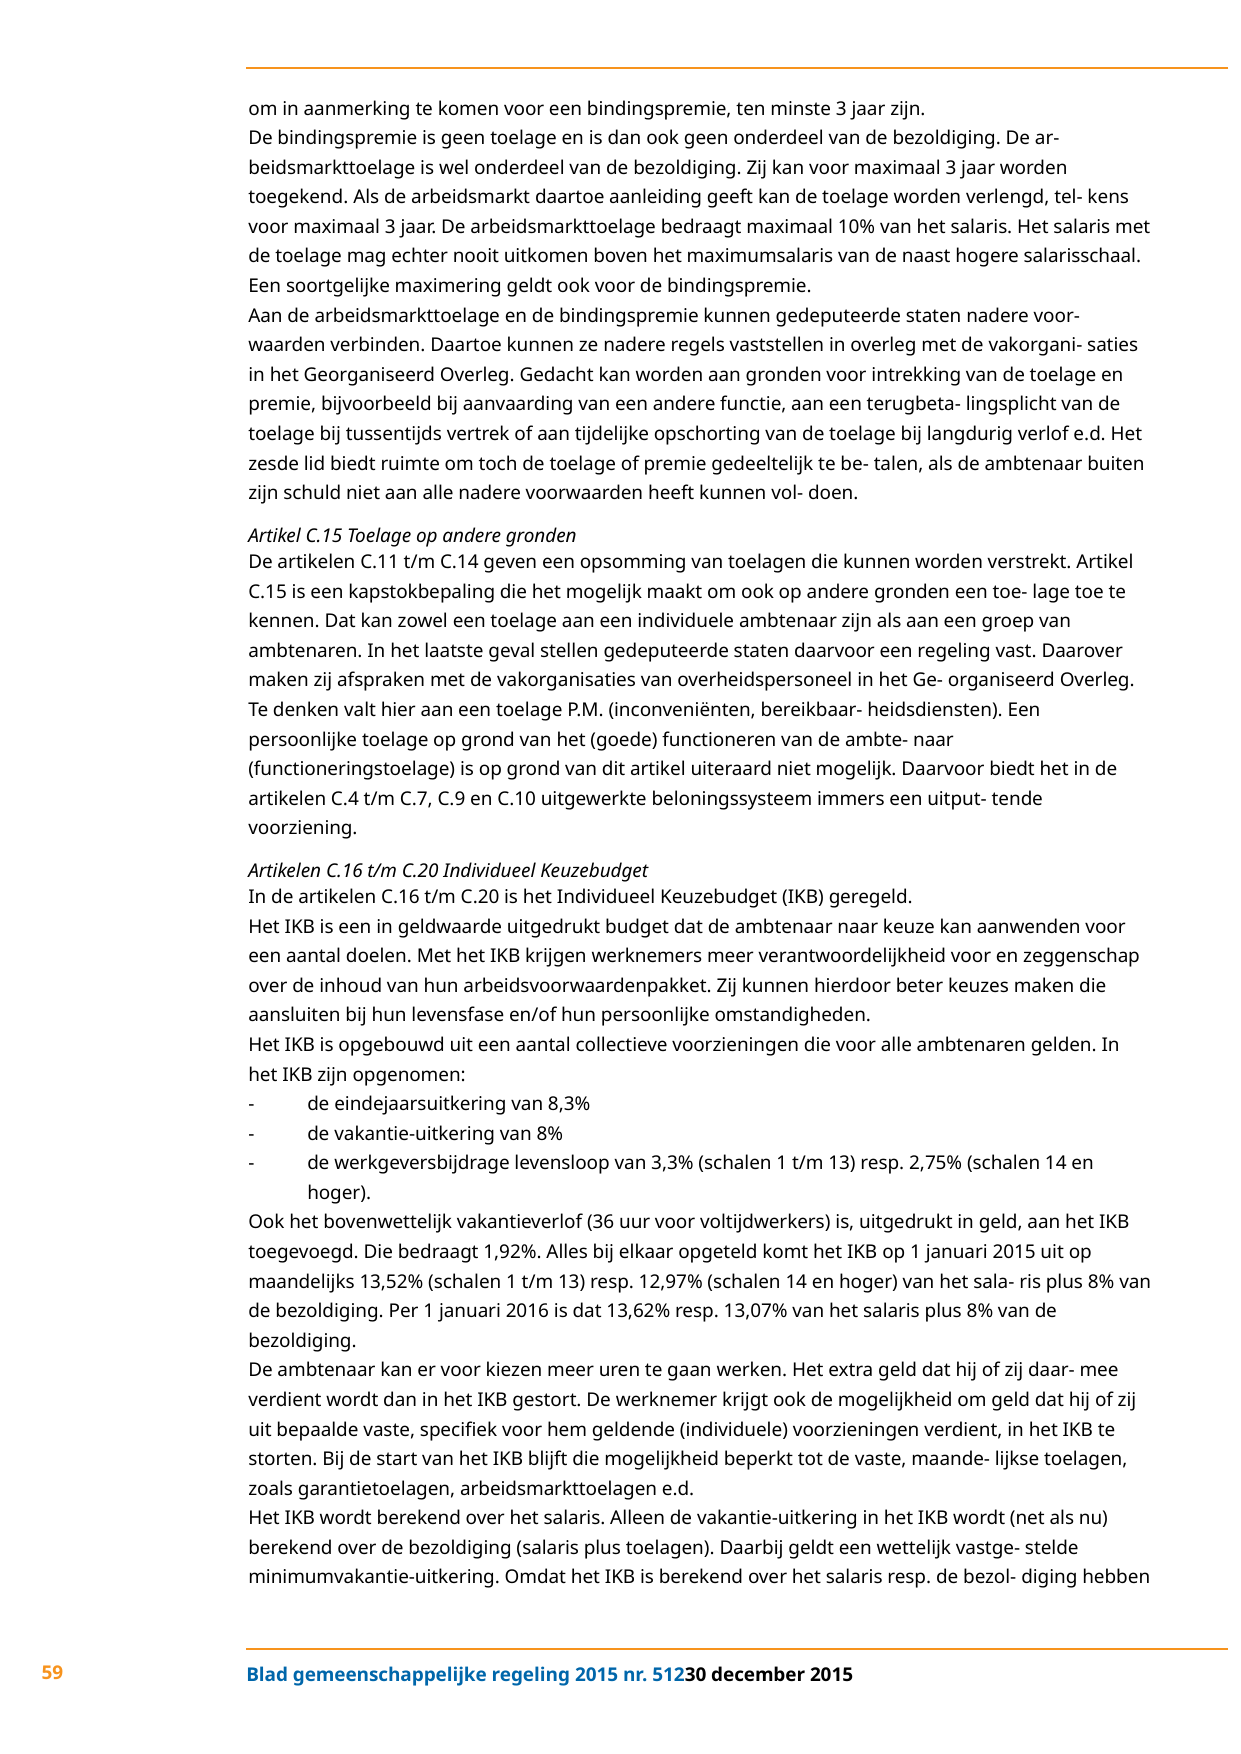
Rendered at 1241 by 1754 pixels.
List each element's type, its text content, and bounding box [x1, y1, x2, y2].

text Het IKB is opgebouwd uit een aantal collectieve voorzieningen die voor alle ambtenaren gelden. In het IKB zijn opgenomen: [248, 1031, 1152, 1087]
text Ook het bovenwettelijk vakantieverlof (36 uur voor voltijdwerkers) is, uitgedrukt in geld, aan het IKB toegevoegd. Die bedraagt 1,92%. Alles bij elkaar opgeteld komt het IKB op 1 januari 2015 uit op maandelijks 13,52% (schalen 1 t/m 13) resp. 12,97% (schalen 14 en hoger) van het sala- ris plus 8% van de bezoldiging. Per 1 januari 2016 is dat 13,62% resp. 13,07% van het salaris plus 8% van de bezoldiging. [248, 1209, 1152, 1353]
text Het IKB wordt berekend over het salaris. Alleen de vakantie-uitkering in het IKB wordt (net als nu) berekend over de bezoldiging (salaris plus toelagen). Daarbij geldt een wettelijk vastge- stelde minimumvakantie-uitkering. Omdat het IKB is berekend over het salaris resp. de bezol- diging hebben [248, 1504, 1152, 1589]
text Het IKB is een in geldwaarde uitgedrukt budget dat de ambtenaar naar keuze kan aanwenden voor een aantal doelen. Met het IKB krijgen werknemers meer verantwoordelijkheid voor en zeggenschap over de inhoud van hun arbeidsvoorwaardenpakket. Zij kunnen hierdoor beter keuzes maken die aansluiten bij hun levensfase en/of hun persoonlijke omstandigheden. [248, 913, 1152, 1027]
list de eindejaarsuitkering van 8,3% [248, 1090, 1152, 1116]
list de werkgeversbijdrage levensloop van 3,3% (schalen 1 t/m 13) resp. 2,75% (schalen 14 en hoger). [248, 1149, 1152, 1205]
text Aan de arbeidsmarkttoelage en de bindingspremie kunnen gedeputeerde staten nadere voor- waarden verbinden. Daartoe kunnen ze nadere regels vaststellen in overleg met de vakorgani- saties in het Georganiseerd Overleg. Gedacht kan worden aan gronden voor intrekking van de toelage en premie, bijvoorbeeld bij aanvaarding van een andere functie, aan een terugbeta- lingsplicht van de toelage bij tussentijds vertrek of aan tijdelijke opschorting van de toelage bij langdurig verlof e.d. Het zesde lid biedt ruimte om toch de toelage of premie gedeeltelijk te be- talen, als de ambtenaar buiten zijn schuld niet aan alle nadere voorwaarden heeft kunnen vol- doen. [248, 302, 1152, 505]
list de vakantie-uitkering van 8% [248, 1120, 1152, 1146]
text De bindingspremie is geen toelage en is dan ook geen onderdeel van de bezoldiging. De ar- beidsmarkttoelage is wel onderdeel van de bezoldiging. Zij kan voor maximaal 3 jaar worden toegekend. Als de arbeidsmarkt daartoe aanleiding geeft kan de toelage worden verlengd, tel- kens voor maximaal 3 jaar. De arbeidsmarkttoelage bedraagt maximaal 10% van het salaris. Het salaris met de toelage mag echter nooit uitkomen boven het maximumsalaris van de naast hogere salarisschaal. Een soortgelijke maximering geldt ook voor de bindingspremie. [248, 124, 1152, 298]
text De artikelen C.11 t/m C.14 geven een opsomming van toelagen die kunnen worden verstrekt. Artikel C.15 is een kapstokbepaling die het mogelijk maakt om ook op andere gronden een toe- lage toe te kennen. Dat kan zowel een toelage aan een individuele ambtenaar zijn als aan een groep van ambtenaren. In het laatste geval stellen gedeputeerde staten daarvoor een regeling vast. Daarover maken zij afspraken met de vakorganisaties van overheidspersoneel in het Ge- organiseerd Overleg. Te denken valt hier aan een toelage P.M. (inconveniënten, bereikbaar- heidsdiensten). Een persoonlijke toelage op grond van het (goede) functioneren van de ambte- naar (functioneringstoelage) is op grond van dit artikel uiteraard niet mogelijk. Daarvoor biedt het in de artikelen C.4 t/m C.7, C.9 en C.10 uitgewerkte beloningssysteem immers een uitput- tende voorziening. [248, 548, 1152, 840]
text De ambtenaar kan er voor kiezen meer uren te gaan werken. Het extra geld dat hij of zij daar- mee verdient wordt dan in het IKB gestort. De werknemer krijgt ook de mogelijkheid om geld dat hij of zij uit bepaalde vaste, specifiek voor hem geldende (individuele) voorzieningen verdient, in het IKB te storten. Bij de start van het IKB blijft die mogelijkheid beperkt tot de vaste, maande- lijkse toelagen, zoals garantietoelagen, arbeidsmarkttoelagen e.d. [248, 1357, 1152, 1501]
text om in aanmerking te komen voor een bindingspremie, ten minste 3 jaar zijn. [248, 95, 1152, 121]
text In de artikelen C.16 t/m C.20 is het Individueel Keuzebudget (IKB) geregeld. [248, 883, 1152, 909]
picture [41, 47, 231, 172]
text Artikel C.15 Toelage op andere gronden [248, 522, 1152, 548]
text Artikelen C.16 t/m C.20 Individueel Keuzebudget [248, 858, 1152, 883]
